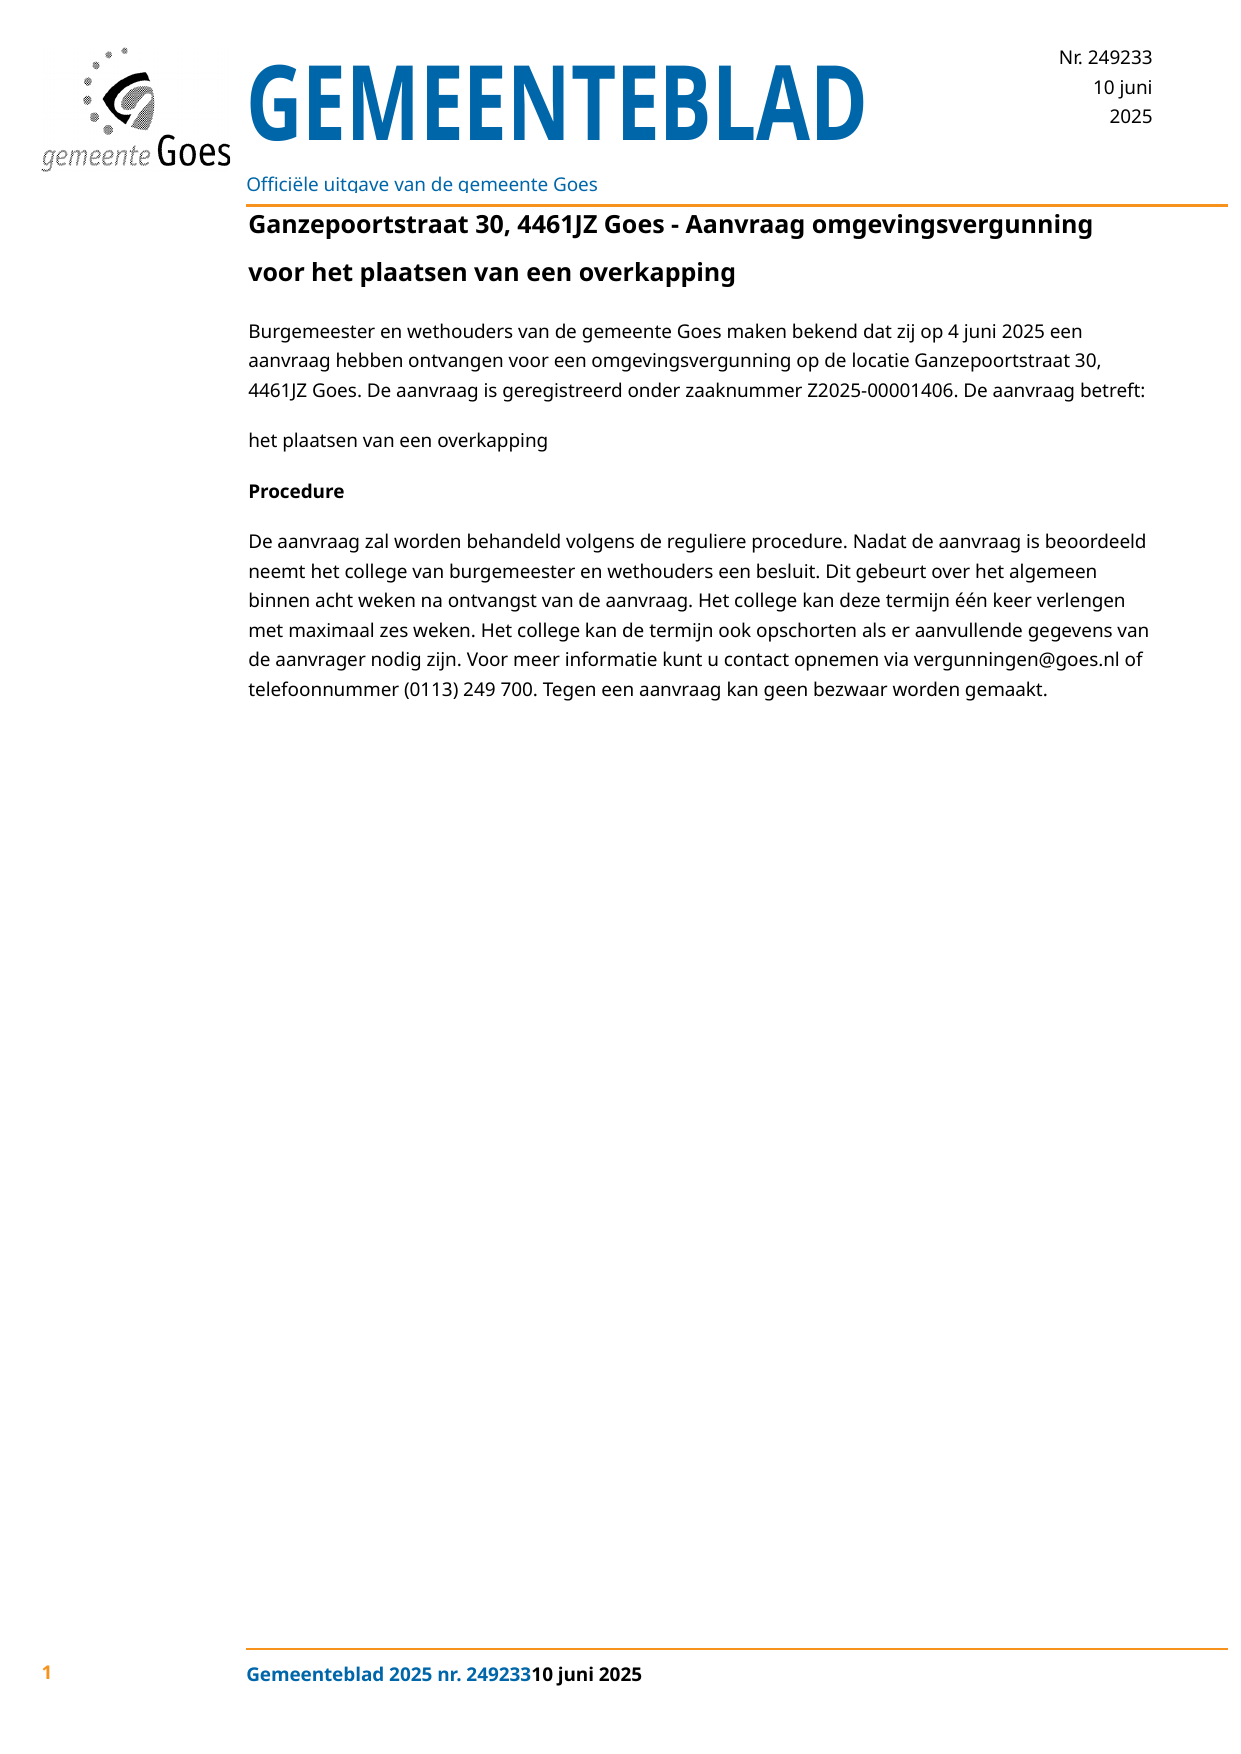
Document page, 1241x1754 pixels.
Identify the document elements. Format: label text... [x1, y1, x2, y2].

text het plaatsen van een overkapping [248, 427, 1152, 453]
picture [41, 47, 231, 172]
text Ganzepoortstraat 30, 4461JZ Goes - Aanvraag omgevingsvergunning voor het plaatsen van een overkapping [248, 207, 1152, 288]
text Burgemeester en wethouders van de gemeente Goes maken bekend dat zij op 4 juni 2025 een aanvraag hebben ontvangen voor een omgevingsvergunning op de locatie Ganzepoortstraat 30, 4461JZ Goes. De aanvraag is geregistreerd onder zaaknummer Z2025-00001406. De aanvraag betreft: [248, 318, 1152, 403]
text Procedure [248, 478, 1152, 504]
text De aanvraag zal worden behandeld volgens de reguliere procedure. Nadat de aanvraag is beoordeeld neemt het college van burgemeester en wethouders een besluit. Dit gebeurt over het algemeen binnen acht weken na ontvangst van de aanvraag. Het college kan deze termijn één keer verlengen met maximaal zes weken. Het college kan de termijn ook opschorten als er aanvullende gegevens van de aanvrager nodig zijn. Voor meer informatie kunt u contact opnemen via vergunningen@goes.nl of telefoonnummer (0113) 249 700. Tegen een aanvraag kan geen bezwaar worden gemaakt. [248, 528, 1152, 702]
